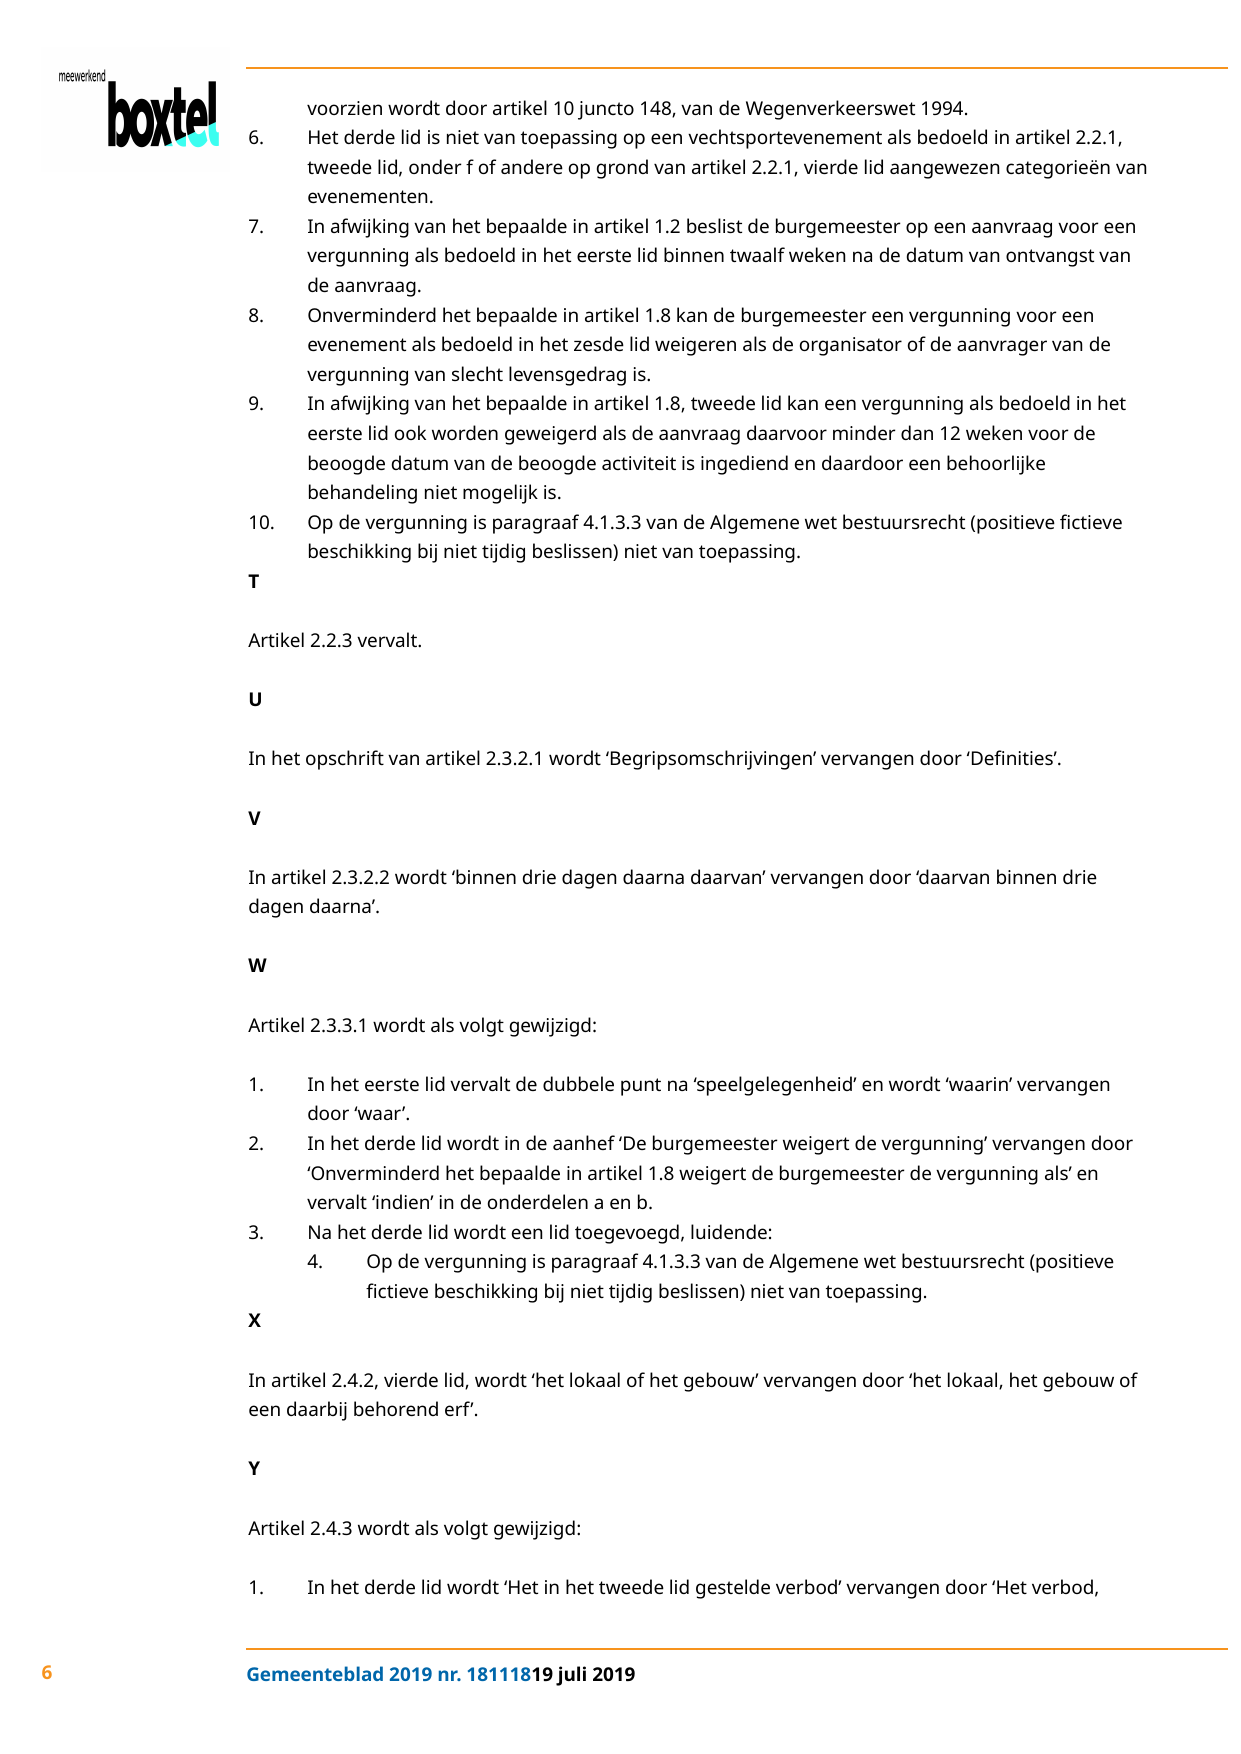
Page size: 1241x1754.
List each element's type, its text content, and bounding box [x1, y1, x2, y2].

text U [248, 686, 1152, 712]
text X [248, 1308, 1152, 1333]
text Y [248, 1456, 1152, 1481]
text T [248, 568, 1152, 594]
list Op de vergunning is paragraaf 4.1.3.3 van de Algemene wet bestuursrecht (positieve fictieve beschikking bij niet tijdig beslissen) niet van toepassing. [248, 509, 1152, 564]
list In het derde lid wordt ‘Het in het tweede lid gestelde verbod’ vervangen door ‘Het verbod, [248, 1574, 1152, 1600]
list Op de vergunning is paragraaf 4.1.3.3 van de Algemene wet bestuursrecht (positieve fictieve beschikking bij niet tijdig beslissen) niet van toepassing. [307, 1248, 1152, 1304]
list In afwijking van het bepaalde in artikel 1.2 beslist de burgemeester op een aanvraag voor een vergunning als bedoeld in het eerste lid binnen twaalf weken na de datum van ontvangst van de aanvraag. [248, 213, 1152, 298]
picture [41, 47, 231, 172]
list Het derde lid is niet van toepassing op een vechtsportevenement als bedoeld in artikel 2.2.1, tweede lid, onder f of andere op grond van artikel 2.2.1, vierde lid aangewezen categorieën van evenementen. [248, 124, 1152, 209]
text In artikel 2.4.2, vierde lid, wordt ‘het lokaal of het gebouw’ vervangen door ‘het lokaal, het gebouw of een daarbij behorend erf’. [248, 1367, 1152, 1422]
text In het opschrift van artikel 2.3.2.1 wordt ‘Begripsomschrijvingen’ vervangen door ‘Definities’. [248, 746, 1152, 771]
text V [248, 805, 1152, 831]
list voorzien wordt door artikel 10 juncto 148, van de Wegenverkeerswet 1994. [248, 95, 1152, 121]
list In het derde lid wordt in de aanhef ‘De burgemeester weigert de vergunning’ vervangen door ‘Onverminderd het bepaalde in artikel 1.8 weigert de burgemeester de vergunning als’ en vervalt ‘indien’ in de onderdelen a en b. [248, 1130, 1152, 1215]
list In het eerste lid vervalt de dubbele punt na ‘speelgelegenheid’ en wordt ‘waarin’ vervangen door ‘waar’. [248, 1071, 1152, 1126]
list Na het derde lid wordt een lid toegevoegd, luidende: [248, 1219, 1152, 1245]
text In artikel 2.3.2.2 wordt ‘binnen drie dagen daarna daarvan’ vervangen door ‘daarvan binnen drie dagen daarna’. [248, 864, 1152, 919]
text W [248, 953, 1152, 978]
list Onverminderd het bepaalde in artikel 1.8 kan de burgemeester een vergunning voor een evenement als bedoeld in het zesde lid weigeren als de organisator of de aanvrager van de vergunning van slecht levensgedrag is. [248, 302, 1152, 387]
list In afwijking van het bepaalde in artikel 1.8, tweede lid kan een vergunning als bedoeld in het eerste lid ook worden geweigerd als de aanvraag daarvoor minder dan 12 weken voor de beoogde datum van de beoogde activiteit is ingediend en daardoor een behoorlijke behandeling niet mogelijk is. [248, 391, 1152, 505]
text Artikel 2.2.3 vervalt. [248, 627, 1152, 653]
text Artikel 2.4.3 wordt als volgt gewijzigd: [248, 1515, 1152, 1541]
text Artikel 2.3.3.1 wordt als volgt gewijzigd: [248, 1012, 1152, 1038]
